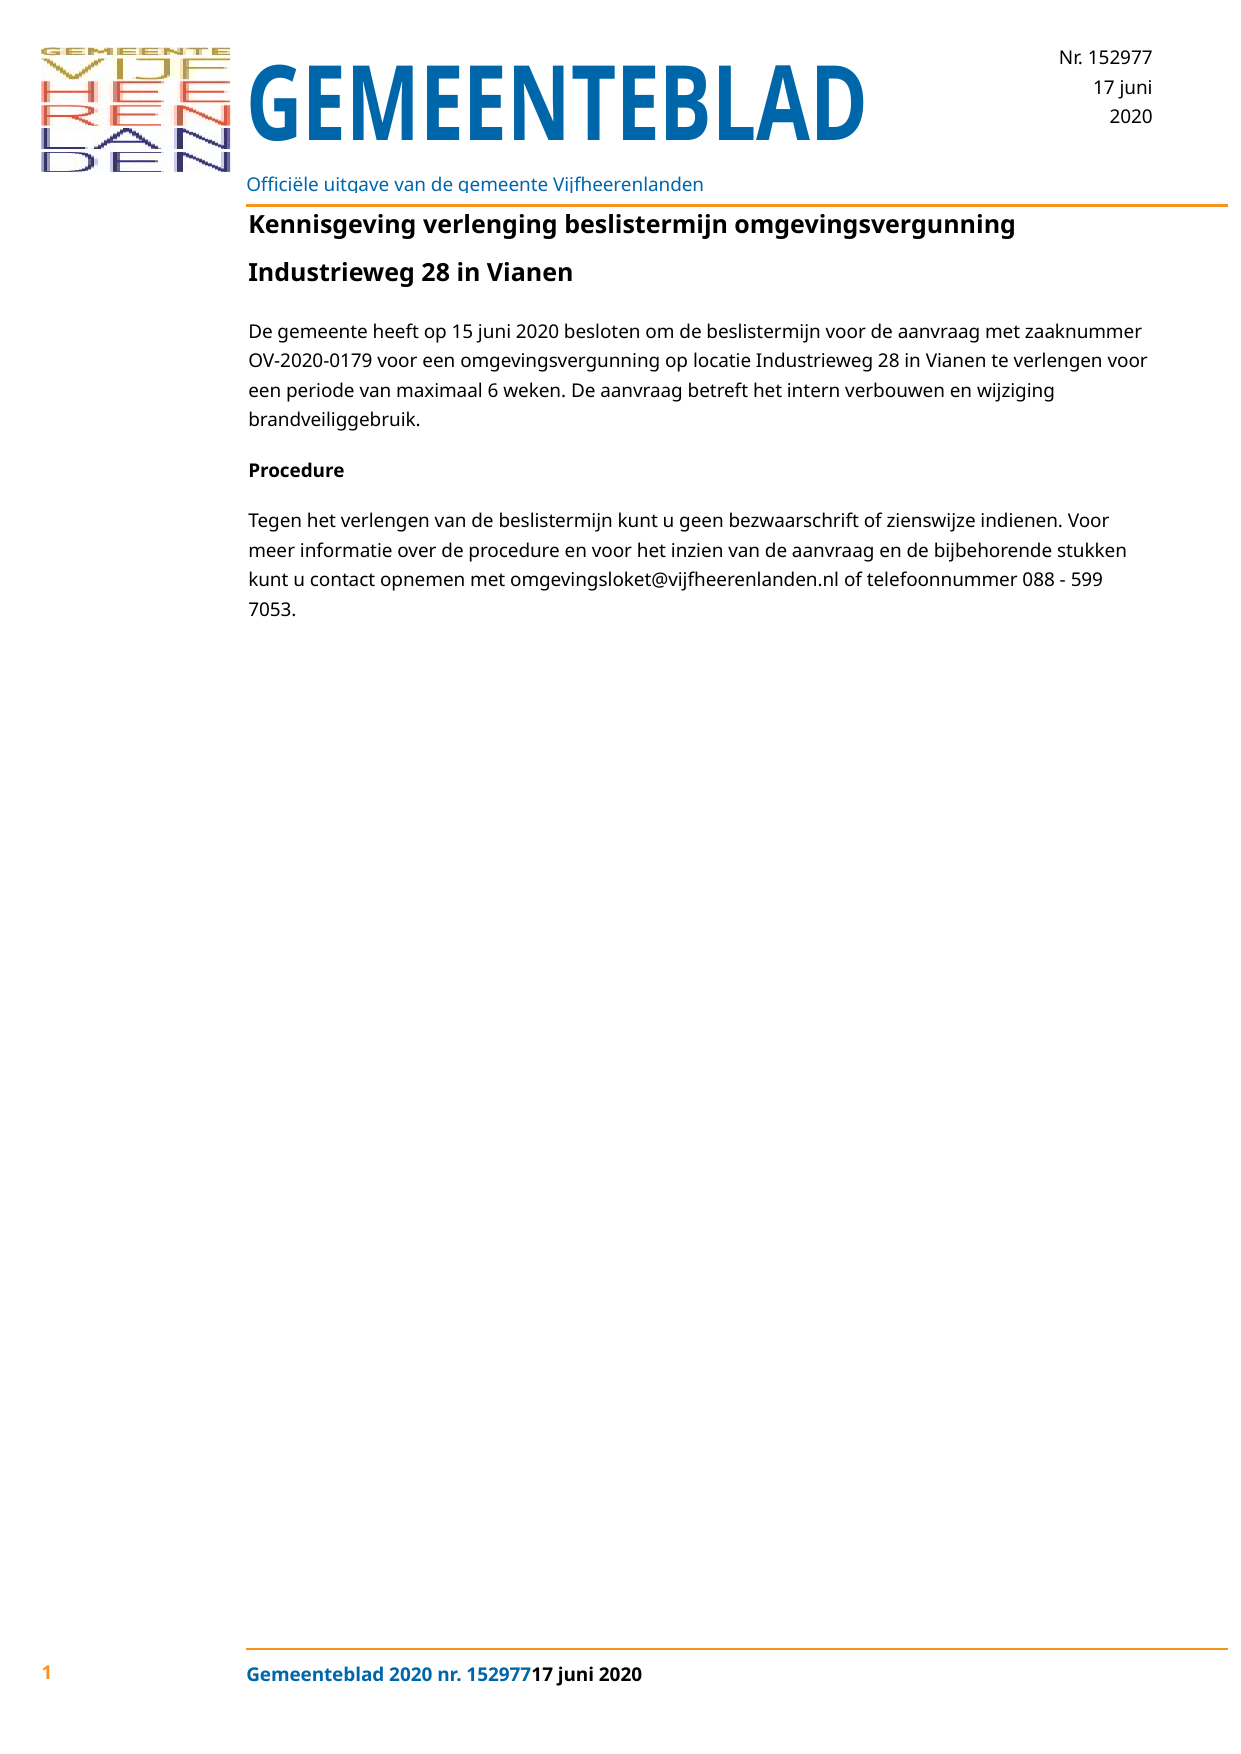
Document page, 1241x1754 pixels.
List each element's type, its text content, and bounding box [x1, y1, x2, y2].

picture [41, 47, 231, 172]
text Procedure [248, 457, 1152, 483]
text Kennisgeving verlenging beslistermijn omgevingsvergunning Industrieweg 28 in Vianen [248, 207, 1152, 288]
text De gemeente heeft op 15 juni 2020 besloten om de beslistermijn voor de aanvraag met zaaknummer OV-2020-0179 voor een omgevingsvergunning op locatie Industrieweg 28 in Vianen te verlengen voor een periode van maximaal 6 weken. De aanvraag betreft het intern verbouwen en wijziging brandveiliggebruik. [248, 318, 1152, 432]
text Tegen het verlengen van de beslistermijn kunt u geen bezwaarschrift of zienswijze indienen. Voor meer informatie over de procedure en voor het inzien van de aanvraag en de bijbehorende stukken kunt u contact opnemen met omgevingsloket@vijfheerenlanden.nl of telefoonnummer 088 - 599 7053. [248, 507, 1152, 622]
